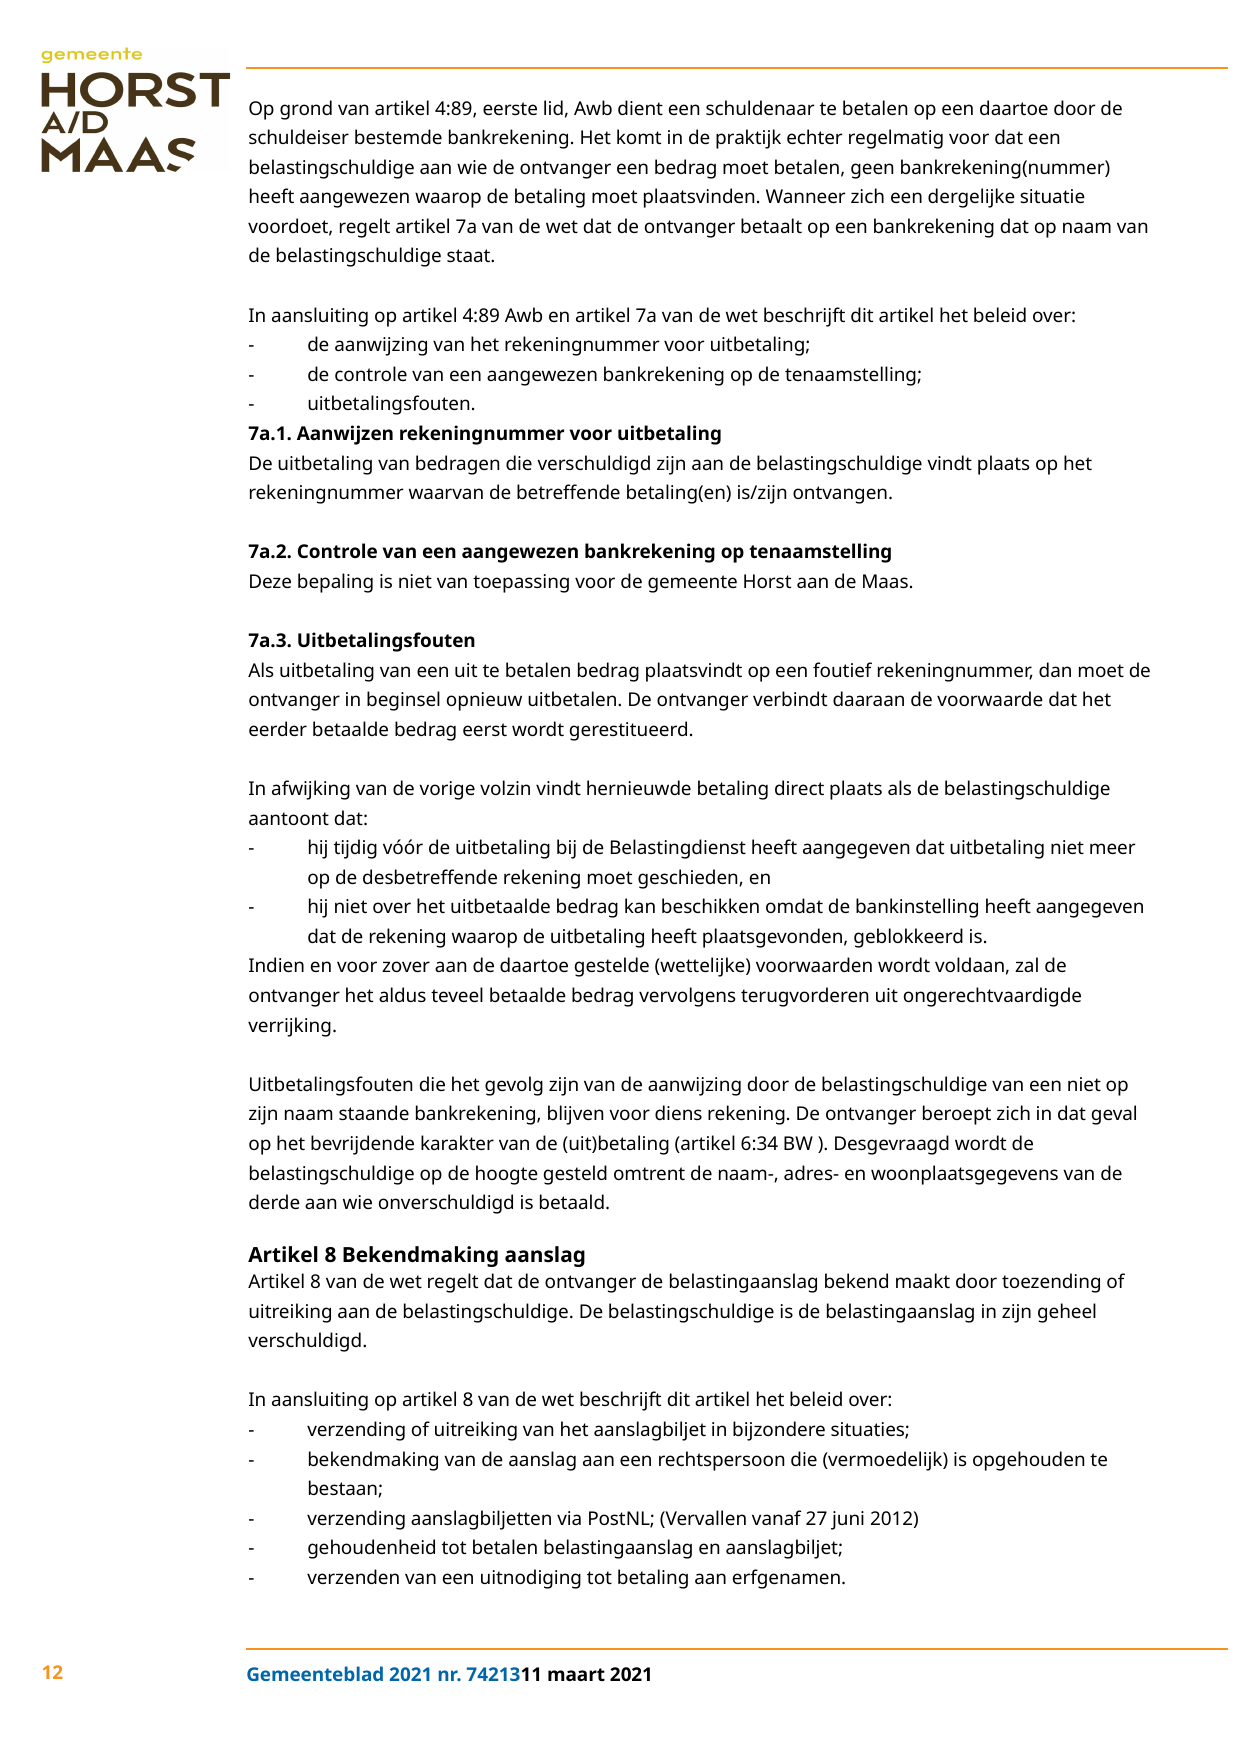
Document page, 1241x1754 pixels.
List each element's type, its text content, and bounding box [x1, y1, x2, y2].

text In aansluiting op artikel 4:89 Awb en artikel 7a van de wet beschrijft dit artikel het beleid over: [248, 302, 1152, 328]
text Indien en voor zover aan de daartoe gestelde (wettelijke) voorwaarden wordt voldaan, zal de ontvanger het aldus teveel betaalde bedrag vervolgens terugvorderen uit ongerechtvaardigde verrijking. [248, 953, 1152, 1038]
list verzending aanslagbiljetten via PostNL; (Vervallen vanaf 27 juni 2012) [248, 1505, 1152, 1531]
text 7a.1. Aanwijzen rekeningnummer voor uitbetaling [248, 420, 1152, 446]
text Uitbetalingsfouten die het gevolg zijn van de aanwijzing door de belastingschuldige van een niet op zijn naam staande bankrekening, blijven voor diens rekening. De ontvanger beroept zich in dat geval op het bevrijdende karakter van de (uit)betaling (artikel 6:34 BW ). Desgevraagd wordt de belastingschuldige op de hoogte gesteld omtrent de naam-, adres- en woonplaatsgegevens van de derde aan wie onverschuldigd is betaald. [248, 1071, 1152, 1215]
text Op grond van artikel 4:89, eerste lid, Awb dient een schuldenaar te betalen op een daartoe door de schuldeiser bestemde bankrekening. Het komt in de praktijk echter regelmatig voor dat een belastingschuldige aan wie de ontvanger een bedrag moet betalen, geen bankrekening(nummer) heeft aangewezen waarop de betaling moet plaatsvinden. Wanneer zich een dergelijke situatie voordoet, regelt artikel 7a van de wet dat de ontvanger betaalt op een bankrekening dat op naam van de belastingschuldige staat. [248, 95, 1152, 268]
text 7a.2. Controle van een aangewezen bankrekening op tenaamstelling [248, 538, 1152, 564]
text Artikel 8 Bekendmaking aanslag [248, 1240, 1152, 1268]
picture [41, 47, 231, 172]
text In afwijking van de vorige volzin vindt hernieuwde betaling direct plaats als de belastingschuldige aantoont dat: [248, 775, 1152, 831]
list hij niet over het uitbetaalde bedrag kan beschikken omdat de bankinstelling heeft aangegeven dat de rekening waarop de uitbetaling heeft plaatsgevonden, geblokkeerd is. [248, 893, 1152, 949]
text De uitbetaling van bedragen die verschuldigd zijn aan de belastingschuldige vindt plaats op het rekeningnummer waarvan de betreffende betaling(en) is/zijn ontvangen. [248, 450, 1152, 505]
text Deze bepaling is niet van toepassing voor de gemeente Horst aan de Maas. [248, 568, 1152, 594]
list bekendmaking van de aanslag aan een rechtspersoon die (vermoedelijk) is opgehouden te bestaan; [248, 1446, 1152, 1501]
list de controle van een aangewezen bankrekening op de tenaamstelling; [248, 361, 1152, 387]
text In aansluiting op artikel 8 van de wet beschrijft dit artikel het beleid over: [248, 1387, 1152, 1412]
list uitbetalingsfouten. [248, 391, 1152, 416]
list verzenden van een uitnodiging tot betaling aan erfgenamen. [248, 1564, 1152, 1590]
list de aanwijzing van het rekeningnummer voor uitbetaling; [248, 331, 1152, 357]
text Als uitbetaling van een uit te betalen bedrag plaatsvindt op een foutief rekeningnummer, dan moet de ontvanger in beginsel opnieuw uitbetalen. De ontvanger verbindt daaraan de voorwaarde dat het eerder betaalde bedrag eerst wordt gerestitueerd. [248, 657, 1152, 742]
list gehoudenheid tot betalen belastingaanslag en aanslagbiljet; [248, 1534, 1152, 1560]
text 7a.3. Uitbetalingsfouten [248, 627, 1152, 653]
list hij tijdig vóór de uitbetaling bij de Belastingdienst heeft aangegeven dat uitbetaling niet meer op de desbetreffende rekening moet geschieden, en [248, 834, 1152, 890]
text Artikel 8 van de wet regelt dat de ontvanger de belastingaanslag bekend maakt door toezending of uitreiking aan de belastingschuldige. De belastingschuldige is de belastingaanslag in zijn geheel verschuldigd. [248, 1268, 1152, 1353]
list verzending of uitreiking van het aanslagbiljet in bijzondere situaties; [248, 1416, 1152, 1442]
